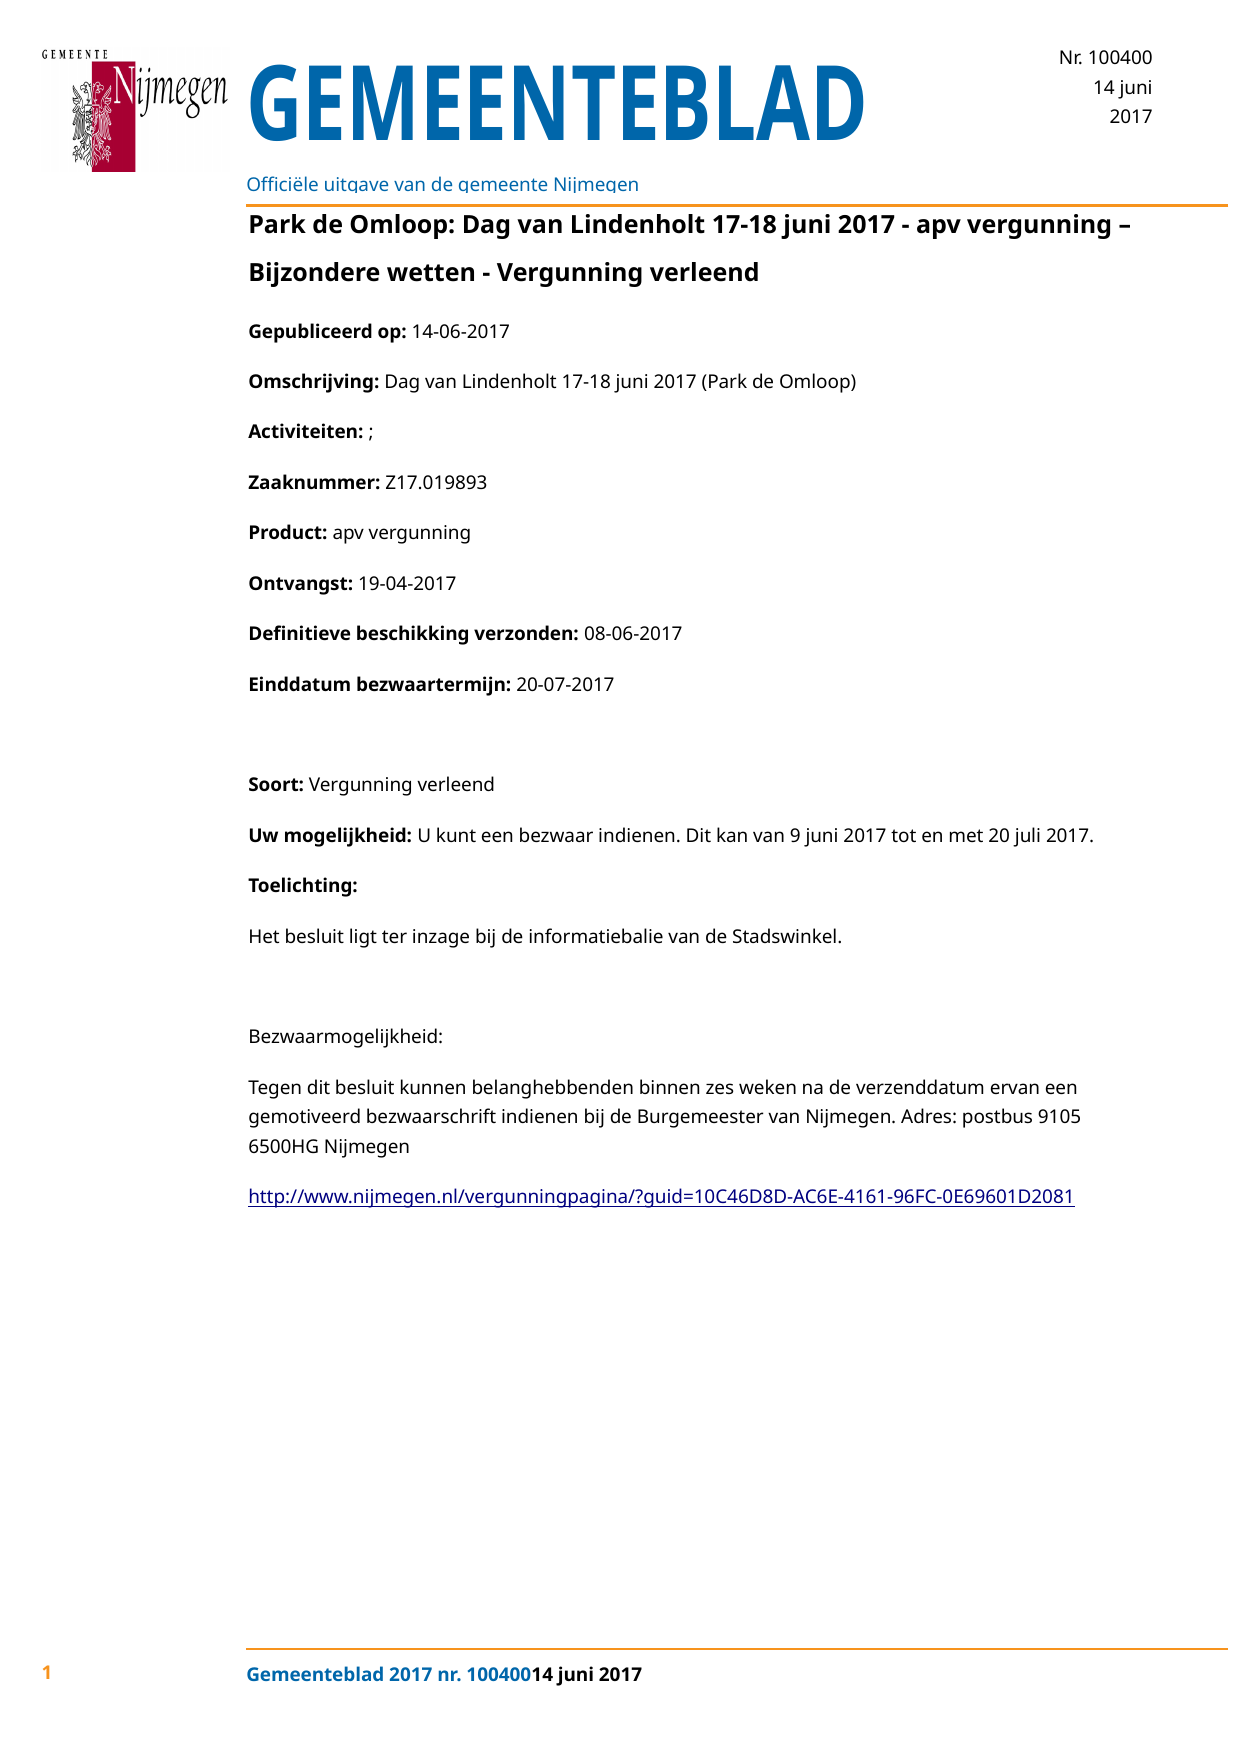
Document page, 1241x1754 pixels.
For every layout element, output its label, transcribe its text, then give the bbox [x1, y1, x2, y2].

text http://www.nijmegen.nl/vergunningpagina/?guid=10C46D8D-AC6E-4161-96FC-0E69601D2081 [248, 1184, 1152, 1209]
text Soort: Vergunning verleend [248, 772, 1152, 797]
text Einddatum bezwaartermijn: 20-07-2017 [248, 671, 1152, 697]
text Product: apv vergunning [248, 519, 1152, 545]
text Uw mogelijkheid: U kunt een bezwaar indienen. Dit kan van 9 juni 2017 tot en met 20 juli 2017. [248, 822, 1152, 848]
text Tegen dit besluit kunnen belanghebbenden binnen zes weken na de verzenddatum ervan een gemotiveerd bezwaarschrift indienen bij de Burgemeester van Nijmegen. Adres: postbus 9105 6500HG Nijmegen [248, 1074, 1152, 1159]
text Omschrijving: Dag van Lindenholt 17-18 juni 2017 (Park de Omloop) [248, 368, 1152, 394]
text Zaaknummer: Z17.019893 [248, 469, 1152, 495]
text Ontvangst: 19-04-2017 [248, 570, 1152, 596]
text Definitieve beschikking verzonden: 08-06-2017 [248, 620, 1152, 646]
text Park de Omloop: Dag van Lindenholt 17-18 juni 2017 - apv vergunning – Bijzondere wetten - Vergunning verleend [248, 207, 1152, 288]
text Bezwaarmogelijkheid: [248, 1024, 1152, 1049]
picture [41, 47, 231, 172]
text Toelichting: [248, 872, 1152, 898]
text Gepubliceerd op: 14-06-2017 [248, 318, 1152, 344]
text Activiteiten: ; [248, 419, 1152, 444]
text Het besluit ligt ter inzage bij de informatiebalie van de Stadswinkel. [248, 923, 1152, 949]
